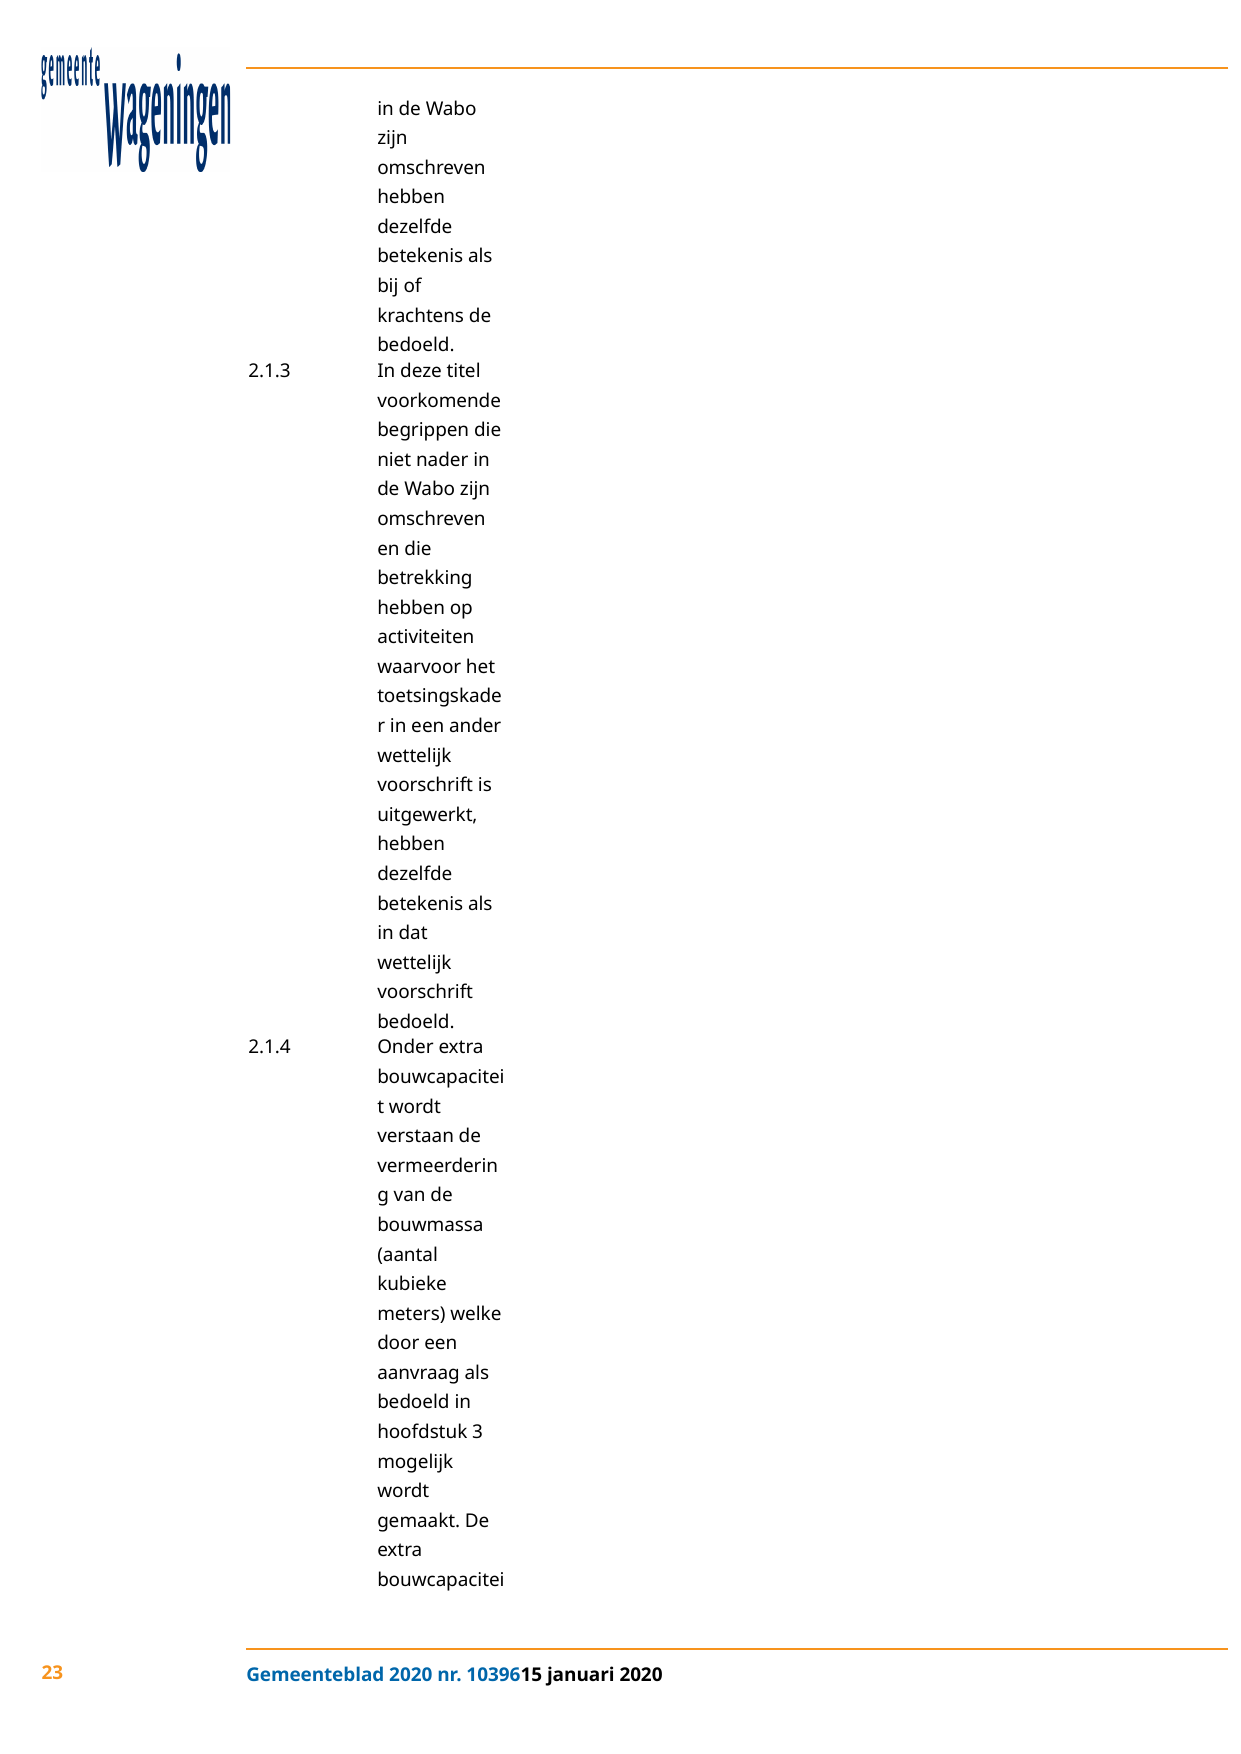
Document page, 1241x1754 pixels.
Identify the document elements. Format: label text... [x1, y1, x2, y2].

table_cell 2.1.3 [248, 357, 377, 1034]
table_cell Onder extra bouwcapaciteit wordt verstaan de vermeerdering van de bouwmassa (aantal kubieke meters) welke door een aanvraag als bedoeld in hoofdstuk 3 mogelijk wordt gemaakt. De extra bouwcapacitei [377, 1034, 506, 1592]
table_cell [248, 95, 377, 357]
table_cell 2.1.4 [248, 1034, 377, 1592]
picture [41, 47, 231, 172]
table_cell in de Wabo zijn omschreven hebben dezelfde betekenis als bij of krachtens de bedoeld. [377, 95, 506, 357]
table_cell In deze titel voorkomende begrippen die niet nader in de Wabo zijn omschreven en die betrekking hebben op activiteiten waarvoor het toetsingskader in een ander wettelijk voorschrift is uitgewerkt, hebben dezelfde betekenis als in dat wettelijk voorschrift bedoeld. [377, 357, 506, 1034]
